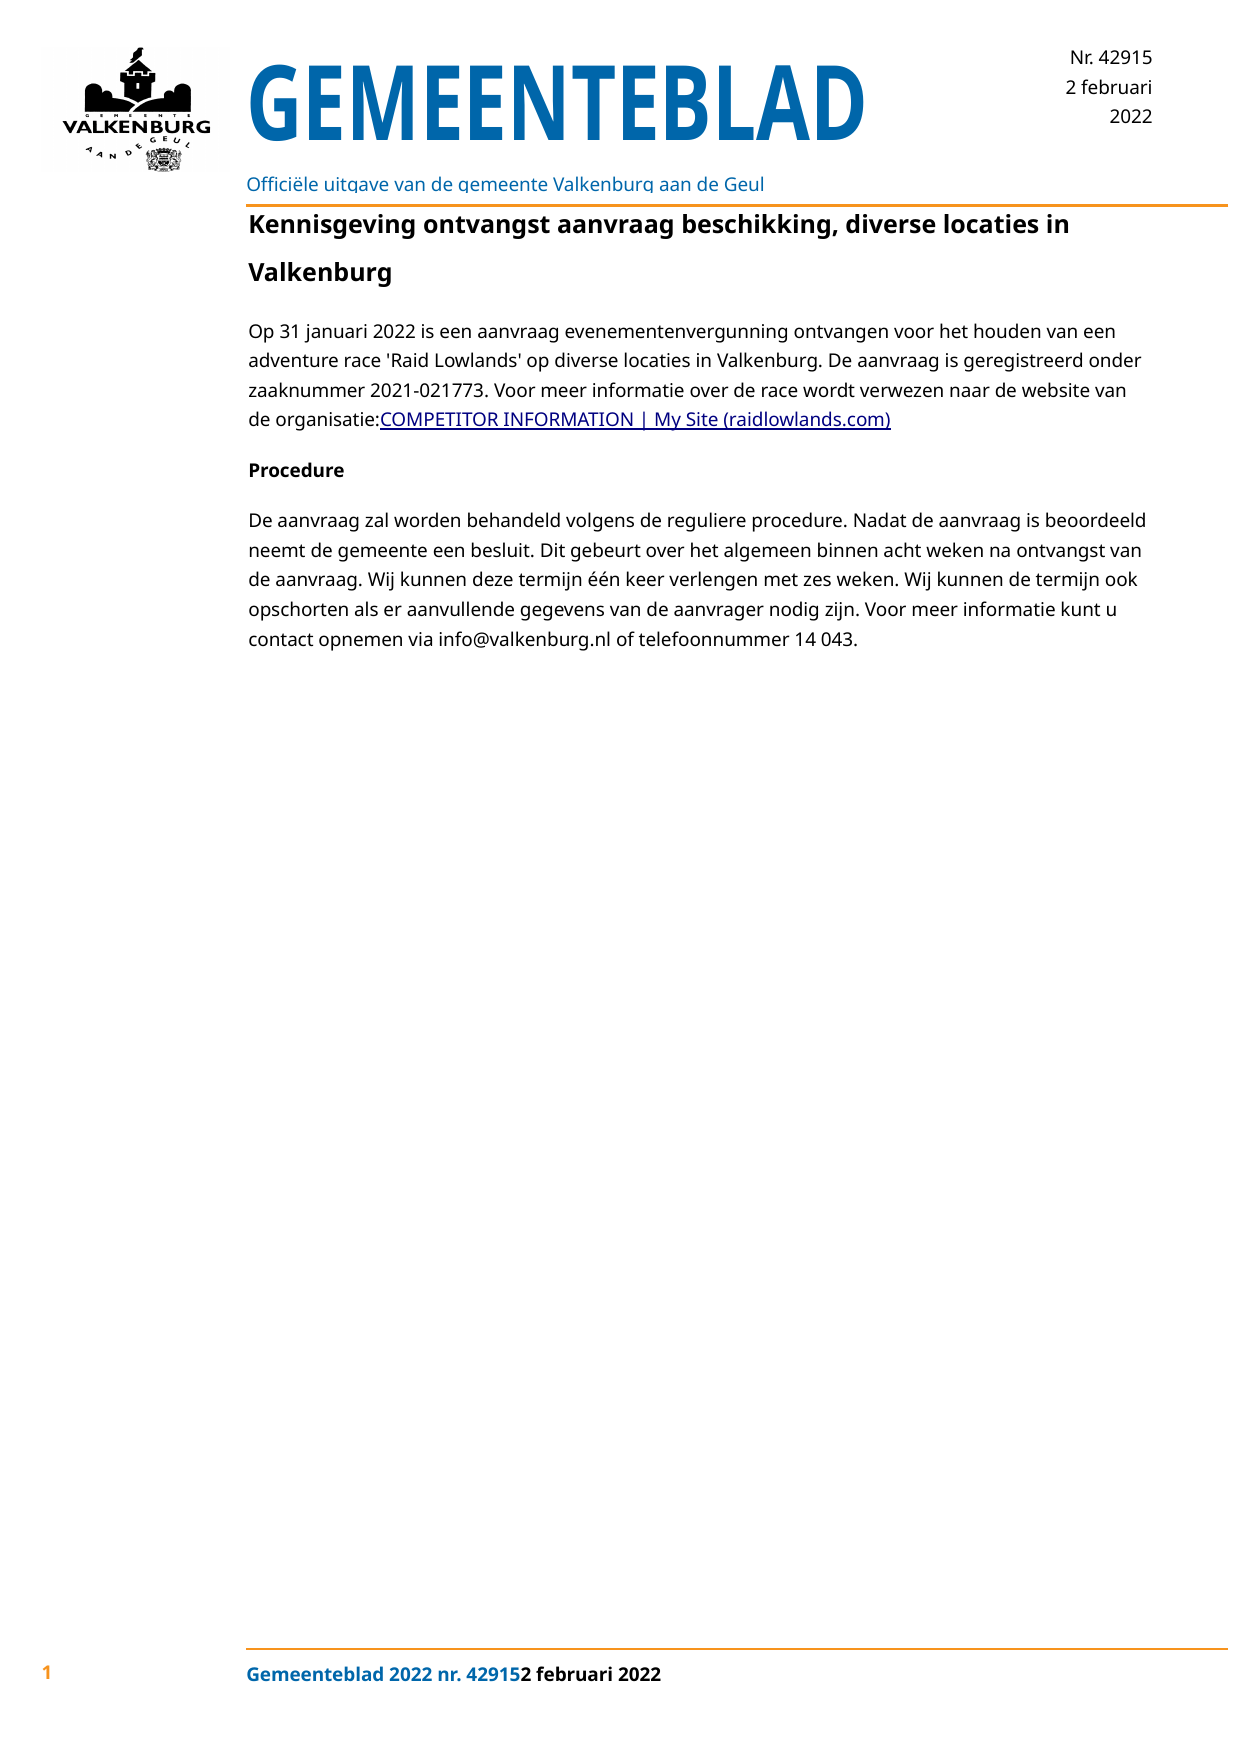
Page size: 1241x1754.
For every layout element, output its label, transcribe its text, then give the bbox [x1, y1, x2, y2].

text Kennisgeving ontvangst aanvraag beschikking, diverse locaties in Valkenburg [248, 207, 1152, 288]
picture [41, 47, 231, 172]
text De aanvraag zal worden behandeld volgens de reguliere procedure. Nadat de aanvraag is beoordeeld neemt de gemeente een besluit. Dit gebeurt over het algemeen binnen acht weken na ontvangst van de aanvraag. Wij kunnen deze termijn één keer verlengen met zes weken. Wij kunnen de termijn ook opschorten als er aanvullende gegevens van de aanvrager nodig zijn. Voor meer informatie kunt u contact opnemen via info@valkenburg.nl of telefoonnummer 14 043. [248, 507, 1152, 652]
text Op 31 januari 2022 is een aanvraag evenementenvergunning ontvangen voor het houden van een adventure race 'Raid Lowlands' op diverse locaties in Valkenburg. De aanvraag is geregistreerd onder zaaknummer 2021-021773. Voor meer informatie over de race wordt verwezen naar de website van de organisatie:COMPETITOR INFORMATION | My Site (raidlowlands.com) [248, 318, 1152, 432]
text Procedure [248, 457, 1152, 483]
